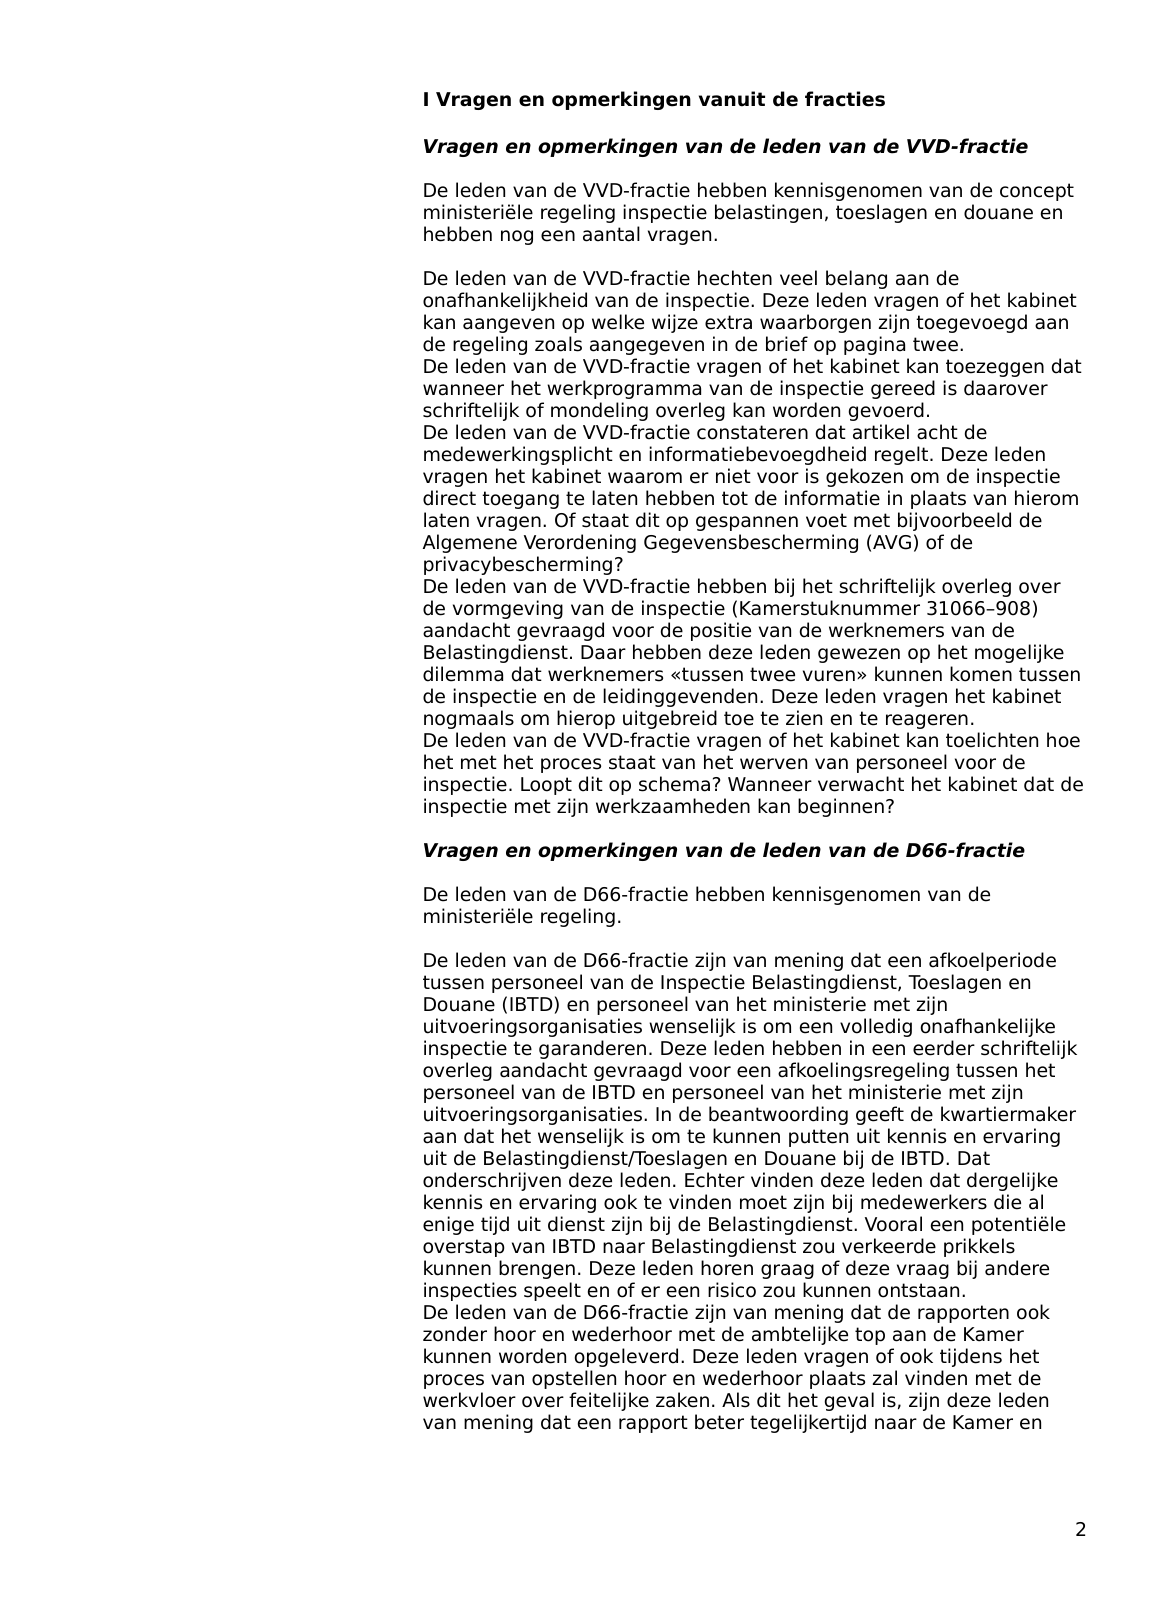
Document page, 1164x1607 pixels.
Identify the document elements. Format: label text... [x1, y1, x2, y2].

subtitle I Vragen en opmerkingen vanuit de fracties [422, 89, 1087, 111]
text De leden van de VVD-fractie hebben bij het schriftelijk overleg over de vormgeving van de inspectie (Kamerstuknummer 31066–908) aandacht gevraagd voor de positie van de werknemers van de Belastingdienst. Daar hebben deze leden gewezen op het mogelijke dilemma dat werknemers «tussen twee vuren» kunnen komen tussen de inspectie en de leidinggevenden. Deze leden vragen het kabinet nogmaals om hierop uitgebreid toe te zien en te reageren. [422, 576, 1087, 730]
text De leden van de VVD-fractie vragen of het kabinet kan toelichten hoe het met het proces staat van het werven van personeel voor de inspectie. Loopt dit op schema? Wanneer verwacht het kabinet dat de inspectie met zijn werkzaamheden kan beginnen? [422, 730, 1087, 818]
text De leden van de D66-fractie zijn van mening dat de rapporten ook zonder hoor en wederhoor met de ambtelijke top aan de Kamer kunnen worden opgeleverd. Deze leden vragen of ook tijdens het proces van opstellen hoor en wederhoor plaats zal vinden met de werkvloer over feitelijke zaken. Als dit het geval is, zijn deze leden van mening dat een rapport beter tegelijkertijd naar de Kamer en [422, 1302, 1087, 1434]
text De leden van de D66-fractie hebben kennisgenomen van de ministeriële regeling. [422, 884, 1087, 928]
text De leden van de D66-fractie zijn van mening dat een afkoelperiode tussen personeel van de Inspectie Belastingdienst, Toeslagen en Douane (IBTD) en personeel van het ministerie met zijn uitvoeringsorganisaties wenselijk is om een volledig onafhankelijke inspectie te garanderen. Deze leden hebben in een eerder schriftelijk overleg aandacht gevraagd voor een afkoelingsregeling tussen het personeel van de IBTD en personeel van het ministerie met zijn uitvoeringsorganisaties. In de beantwoording geeft de kwartiermaker aan dat het wenselijk is om te kunnen putten uit kennis en ervaring uit de Belastingdienst/Toeslagen en Douane bij de IBTD. Dat onderschrijven deze leden. Echter vinden deze leden dat dergelijke kennis en ervaring ook te vinden moet zijn bij medewerkers die al enige tijd uit dienst zijn bij de Belastingdienst. Vooral een potentiële overstap van IBTD naar Belastingdienst zou verkeerde prikkels kunnen brengen. Deze leden horen graag of deze vraag bij andere inspecties speelt en of er een risico zou kunnen ontstaan. [422, 950, 1087, 1302]
subtitle Vragen en opmerkingen van de leden van de D66-fractie [422, 840, 1087, 862]
text De leden van de VVD-fractie hechten veel belang aan de onafhankelijkheid van de inspectie. Deze leden vragen of het kabinet kan aangeven op welke wijze extra waarborgen zijn toegevoegd aan de regeling zoals aangegeven in de brief op pagina twee. [422, 268, 1087, 356]
text De leden van de VVD-fractie constateren dat artikel acht de medewerkingsplicht en informatiebevoegdheid regelt. Deze leden vragen het kabinet waarom er niet voor is gekozen om de inspectie direct toegang te laten hebben tot de informatie in plaats van hierom laten vragen. Of staat dit op gespannen voet met bijvoorbeeld de Algemene Verordening Gegevensbescherming (AVG) of de privacybescherming? [422, 422, 1087, 576]
text De leden van de VVD-fractie vragen of het kabinet kan toezeggen dat wanneer het werkprogramma van de inspectie gereed is daarover schriftelijk of mondeling overleg kan worden gevoerd. [422, 356, 1087, 422]
subtitle Vragen en opmerkingen van de leden van de VVD-fractie [422, 136, 1087, 158]
text De leden van de VVD-fractie hebben kennisgenomen van de concept ministeriële regeling inspectie belastingen, toeslagen en douane en hebben nog een aantal vragen. [422, 180, 1087, 246]
